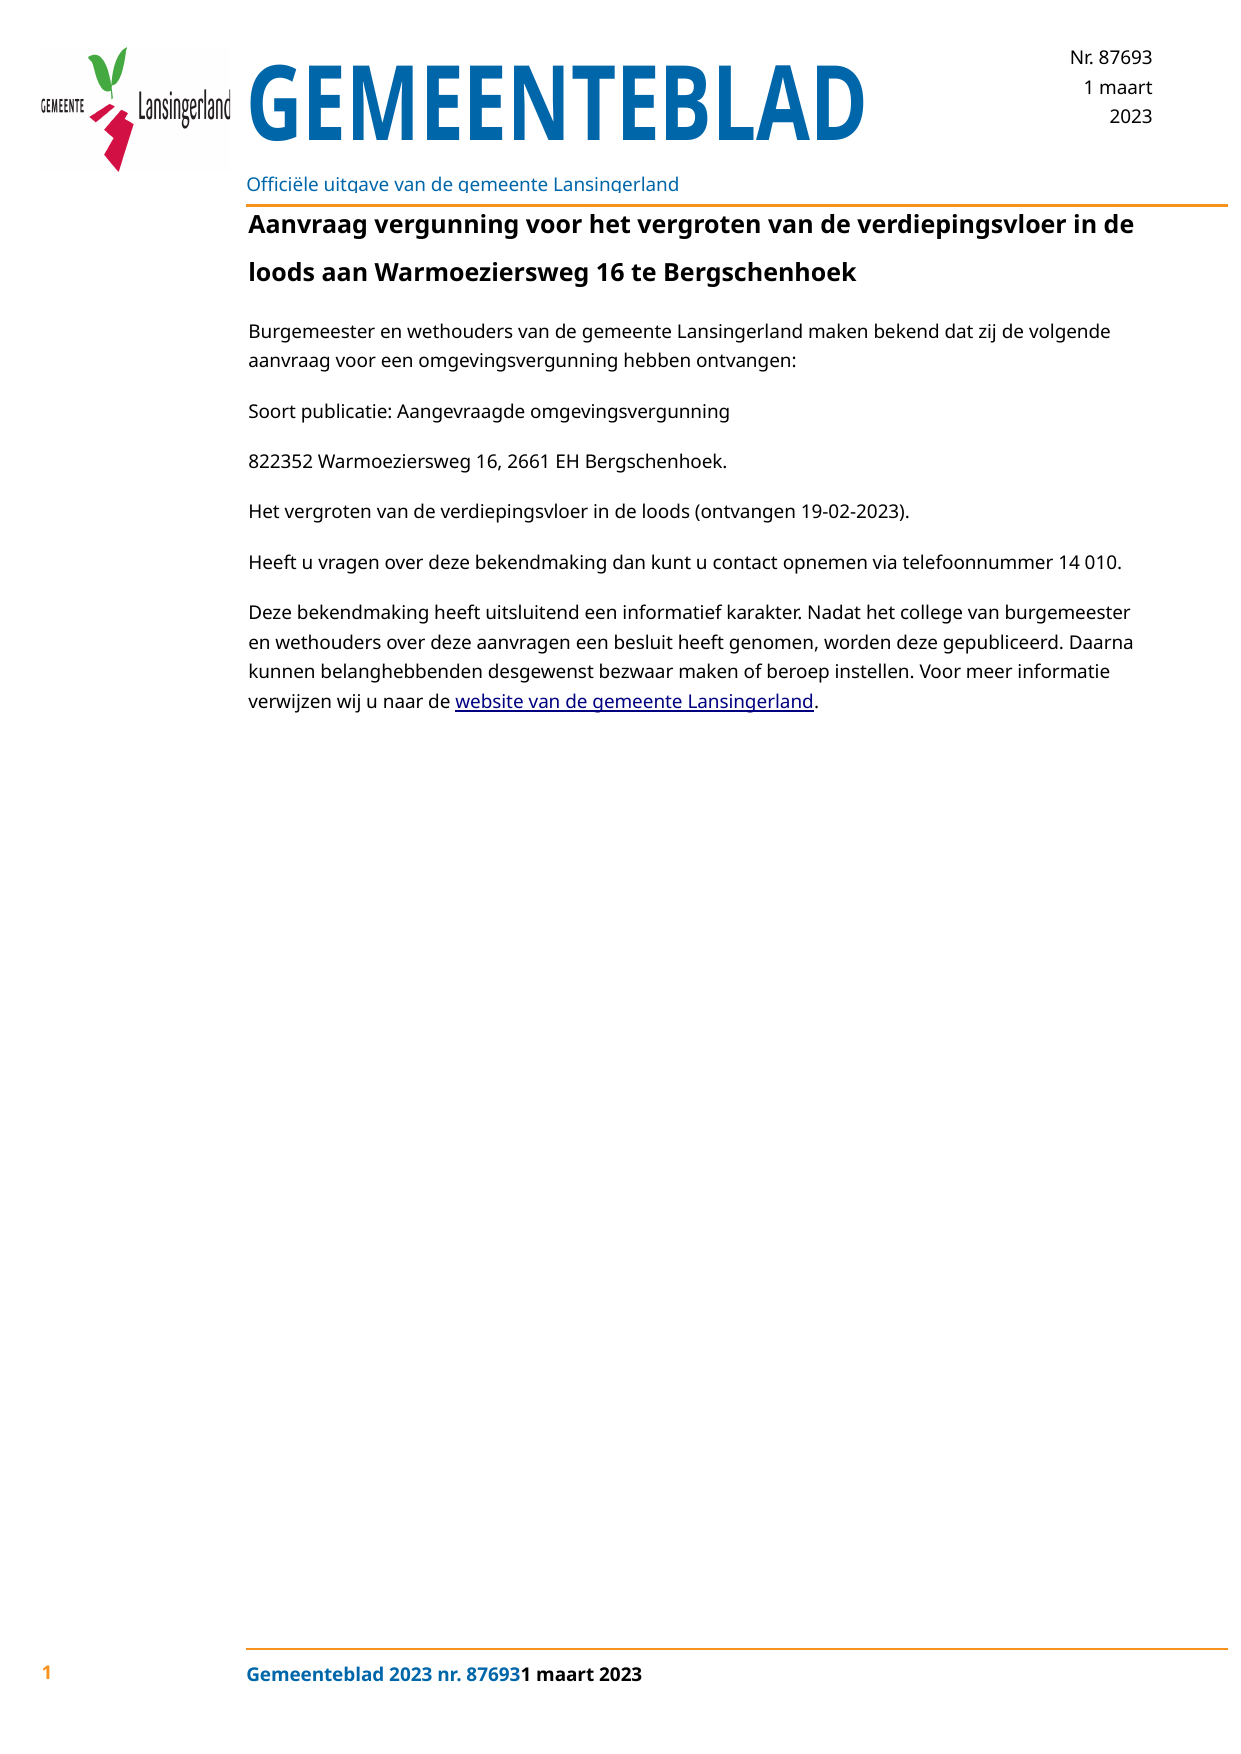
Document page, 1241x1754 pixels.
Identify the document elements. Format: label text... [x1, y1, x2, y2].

text Heeft u vragen over deze bekendmaking dan kunt u contact opnemen via telefoonnummer 14 010. [248, 549, 1152, 575]
text 822352 Warmoeziersweg 16, 2661 EH Bergschenhoek. [248, 448, 1152, 474]
text Deze bekendmaking heeft uitsluitend een informatief karakter. Nadat het college van burgemeester en wethouders over deze aanvragen een besluit heeft genomen, worden deze gepubliceerd. Daarna kunnen belanghebbenden desgewenst bezwaar maken of beroep instellen. Voor meer informatie verwijzen wij u naar de website van de gemeente Lansingerland. [248, 599, 1152, 714]
picture [41, 47, 231, 172]
text Het vergroten van de verdiepingsvloer in de loods (ontvangen 19-02-2023). [248, 499, 1152, 524]
text Soort publicatie: Aangevraagde omgevingsvergunning [248, 398, 1152, 424]
text Aanvraag vergunning voor het vergroten van de verdiepingsvloer in de loods aan Warmoeziersweg 16 te Bergschenhoek [248, 207, 1152, 288]
text Burgemeester en wethouders van de gemeente Lansingerland maken bekend dat zij de volgende aanvraag voor een omgevingsvergunning hebben ontvangen: [248, 318, 1152, 373]
